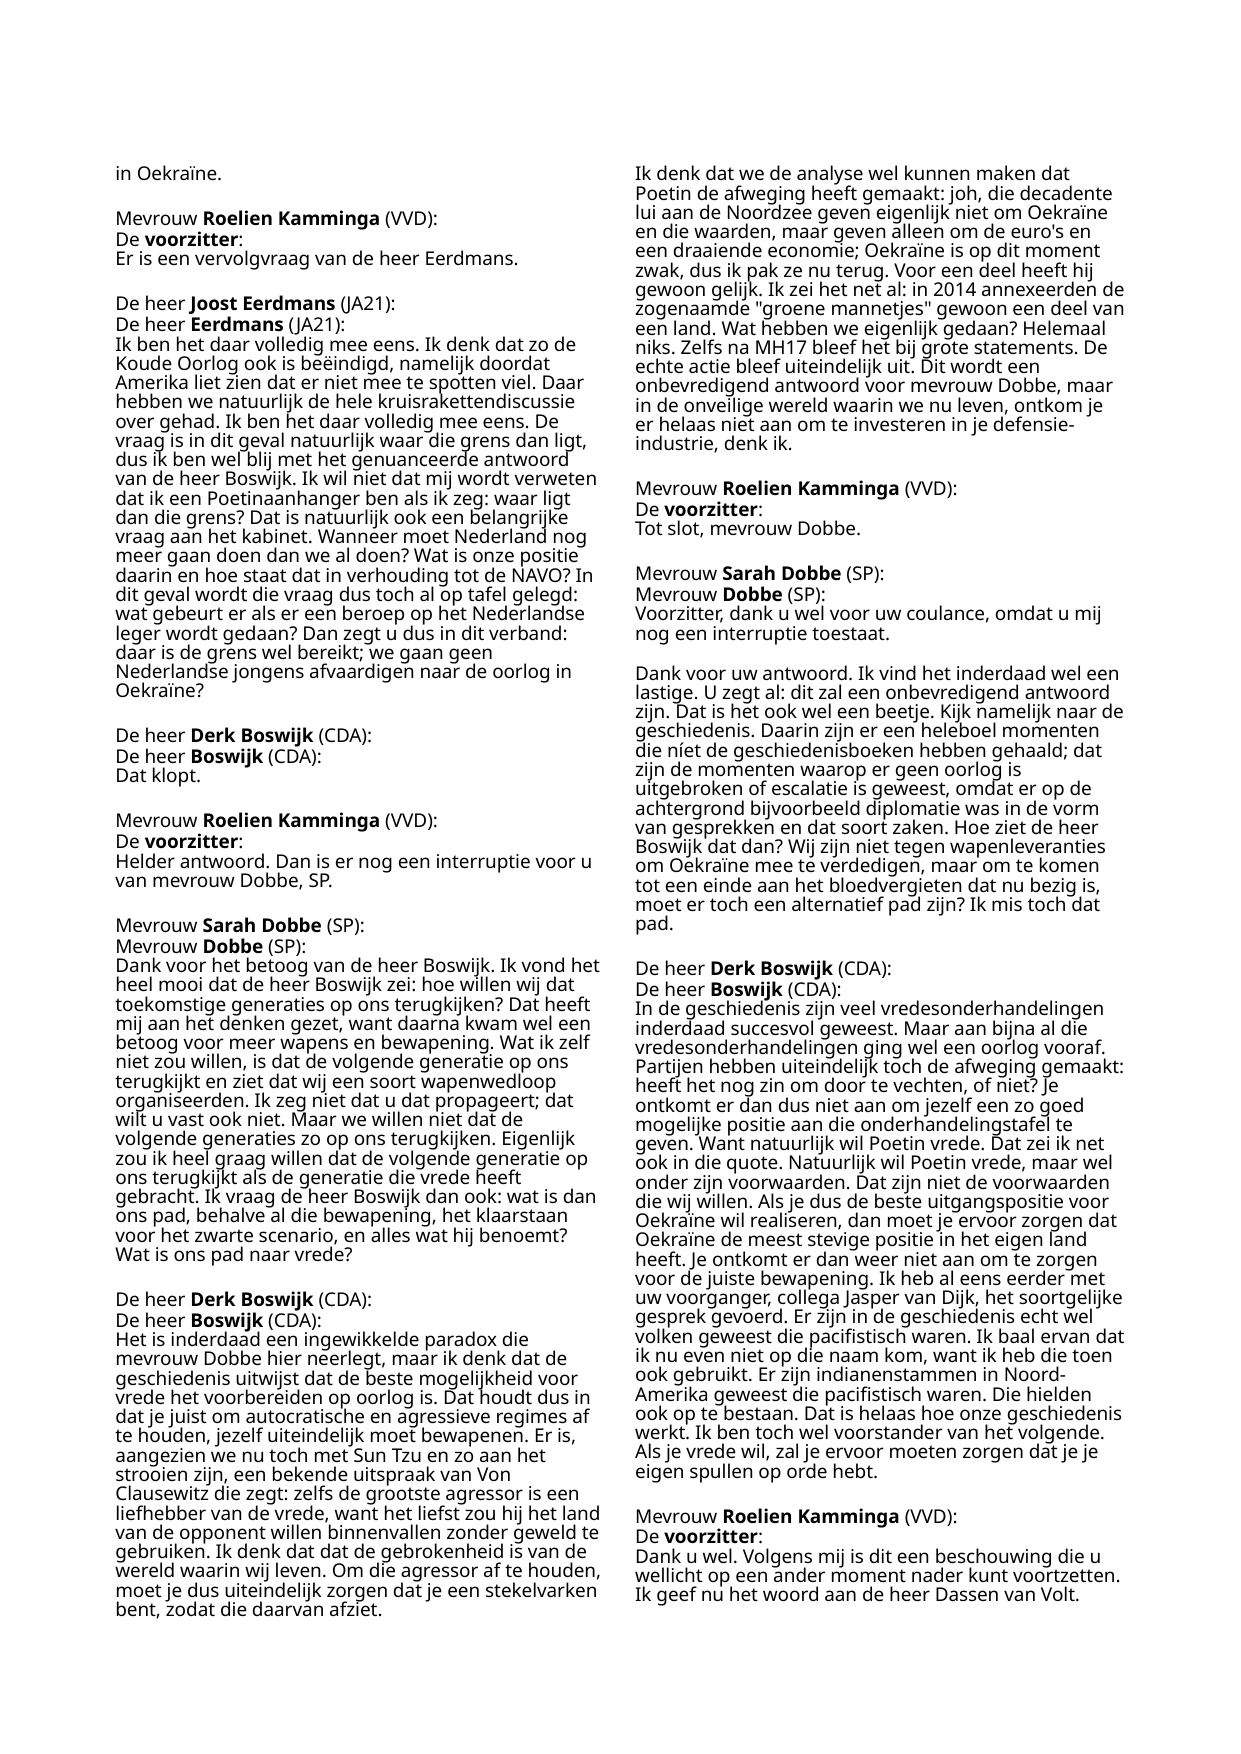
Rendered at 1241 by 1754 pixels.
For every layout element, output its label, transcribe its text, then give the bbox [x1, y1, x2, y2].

text Voorzitter, dank u wel voor uw coulance, omdat u mij nog een interruptie toestaat. [635, 605, 1125, 644]
text De heer Eerdmans (JA21): [115, 316, 605, 336]
text Mevrouw Roelien Kamminga (VVD): [115, 808, 605, 833]
text De voorzitter: [635, 1528, 1125, 1548]
text De heer Derk Boswijk (CDA): [115, 722, 605, 748]
text Helder antwoord. Dan is er nog een interruptie voor u van mevrouw Dobbe, SP. [115, 853, 605, 891]
text In de geschiedenis zijn veel vredesonderhandelingen inderdaad succesvol geweest. Maar aan bijna al die vredesonderhandelingen ging wel een oorlog vooraf. Partijen hebben uiteindelijk toch de afweging gemaakt: heeft het nog zin om door te vechten, of niet? Je ontkomt er dan dus niet aan om jezelf een zo goed mogelijke positie aan die onderhandelingstafel te geven. Want natuurlijk wil Poetin vrede. Dat zei ik net ook in die quote. Natuurlijk wil Poetin vrede, maar wel onder zijn voorwaarden. Dat zijn niet de voorwaarden die wij willen. Als je dus de beste uitgangspositie voor Oekraïne wil realiseren, dan moet je ervoor zorgen dat Oekraïne de meest stevige positie in het eigen land heeft. Je ontkomt er dan weer niet aan om te zorgen voor de juiste bewapening. Ik heb al eens eerder met uw voorganger, collega Jasper van Dijk, het soortgelijke gesprek gevoerd. Er zijn in de geschiedenis echt wel volken geweest die pacifistisch waren. Ik baal ervan dat ik nu even niet op die naam kom, want ik heb die toen ook gebruikt. Er zijn indianenstammen in Noord-Amerika geweest die pacifistisch waren. Die hielden ook op te bestaan. Dat is helaas hoe onze geschiedenis werkt. Ik ben toch wel voorstander van het volgende. Als je vrede wil, zal je ervoor moeten zorgen dat je je eigen spullen op orde hebt. [635, 1000, 1125, 1482]
text Ik denk dat we de analyse wel kunnen maken dat Poetin de afweging heeft gemaakt: joh, die decadente lui aan de Noordzee geven eigenlijk niet om Oekraïne en die waarden, maar geven alleen om de euro's en een draaiende economie; Oekraïne is op dit moment zwak, dus ik pak ze nu terug. Voor een deel heeft hij gewoon gelijk. Ik zei het net al: in 2014 annexeerden de zogenaamde "groene mannetjes" gewoon een deel van een land. Wat hebben we eigenlijk gedaan? Helemaal niks. Zelfs na MH17 bleef het bij grote statements. De echte actie bleef uiteindelijk uit. Dit wordt een onbevredigend antwoord voor mevrouw Dobbe, maar in de onveilige wereld waarin we nu leven, ontkom je er helaas niet aan om te investeren in je defensie-industrie, denk ik. [635, 165, 1125, 454]
text De heer Joost Eerdmans (JA21): [115, 291, 605, 316]
text De heer Derk Boswijk (CDA): [635, 955, 1125, 981]
text in Oekraïne. [115, 165, 605, 184]
text Mevrouw Sarah Dobbe (SP): [635, 560, 1125, 586]
text De heer Boswijk (CDA): [635, 981, 1125, 1000]
text Ik ben het daar volledig mee eens. Ik denk dat zo de Koude Oorlog ook is beëindigd, namelijk doordat Amerika liet zien dat er niet mee te spotten viel. Daar hebben we natuurlijk de hele kruisrakettendiscussie over gehad. Ik ben het daar volledig mee eens. De vraag is in dit geval natuurlijk waar die grens dan ligt, dus ik ben wel blij met het genuanceerde antwoord van de heer Boswijk. Ik wil niet dat mij wordt verweten dat ik een Poetinaanhanger ben als ik zeg: waar ligt dan die grens? Dat is natuurlijk ook een belangrijke vraag aan het kabinet. Wanneer moet Nederland nog meer gaan doen dan we al doen? Wat is onze positie daarin en hoe staat dat in verhouding tot de NAVO? In dit geval wordt die vraag dus toch al op tafel gelegd: wat gebeurt er als er een beroep op het Nederlandse leger wordt gedaan? Dan zegt u dus in dit verband: daar is de grens wel bereikt; we gaan geen Nederlandse jongens afvaardigen naar de oorlog in Oekraïne? [115, 336, 605, 702]
text De heer Boswijk (CDA): [115, 1312, 605, 1331]
text De voorzitter: [115, 231, 605, 250]
text Mevrouw Roelien Kamminga (VVD): [115, 205, 605, 231]
text Mevrouw Sarah Dobbe (SP): [115, 912, 605, 938]
text Dank voor het betoog van de heer Boswijk. Ik vond het heel mooi dat de heer Boswijk zei: hoe willen wij dat toekomstige generaties op ons terugkijken? Dat heeft mij aan het denken gezet, want daarna kwam wel een betoog voor meer wapens en bewapening. Wat ik zelf niet zou willen, is dat de volgende generatie op ons terugkijkt en ziet dat wij een soort wapenwedloop organiseerden. Ik zeg niet dat u dat propageert; dat wilt u vast ook niet. Maar we willen niet dat de volgende generaties zo op ons terugkijken. Eigenlijk zou ik heel graag willen dat de volgende generatie op ons terugkijkt als de generatie die vrede heeft gebracht. Ik vraag de heer Boswijk dan ook: wat is dan ons pad, behalve al die bewapening, het klaarstaan voor het zwarte scenario, en alles wat hij benoemt? Wat is ons pad naar vrede? [115, 957, 605, 1265]
text De voorzitter: [115, 833, 605, 853]
text De heer Boswijk (CDA): [115, 748, 605, 767]
text Dat klopt. [115, 767, 605, 787]
text Mevrouw Dobbe (SP): [115, 938, 605, 957]
text Dank u wel. Volgens mij is dit een beschouwing die u wellicht op een ander moment nader kunt voortzetten. Ik geef nu het woord aan de heer Dassen van Volt. [635, 1548, 1125, 1606]
text Het is inderdaad een ingewikkelde paradox die mevrouw Dobbe hier neerlegt, maar ik denk dat de geschiedenis uitwijst dat de beste mogelijkheid voor vrede het voorbereiden op oorlog is. Dat houdt dus in dat je juist om autocratische en agressieve regimes af te houden, jezelf uiteindelijk moet bewapenen. Er is, aangezien we nu toch met Sun Tzu en zo aan het strooien zijn, een bekende uitspraak van Von Clausewitz die zegt: zelfs de grootste agressor is een liefhebber van de vrede, want het liefst zou hij het land van de opponent willen binnenvallen zonder geweld te gebruiken. Ik denk dat dat de gebrokenheid is van de wereld waarin wij leven. Om die agressor af te houden, moet je dus uiteindelijk zorgen dat je een stekelvarken bent, zodat die daarvan afziet. [115, 1331, 605, 1620]
text Er is een vervolgvraag van de heer Eerdmans. [115, 250, 605, 270]
text De voorzitter: [635, 501, 1125, 520]
text Mevrouw Dobbe (SP): [635, 586, 1125, 605]
text Tot slot, mevrouw Dobbe. [635, 520, 1125, 539]
text Mevrouw Roelien Kamminga (VVD): [635, 1503, 1125, 1528]
text De heer Derk Boswijk (CDA): [115, 1286, 605, 1312]
text Mevrouw Roelien Kamminga (VVD): [635, 475, 1125, 501]
text Dank voor uw antwoord. Ik vind het inderdaad wel een lastige. U zegt al: dit zal een onbevredigend antwoord zijn. Dat is het ook wel een beetje. Kijk namelijk naar de geschiedenis. Daarin zijn er een heleboel momenten die níet de geschiedenisboeken hebben gehaald; dat zijn de momenten waarop er geen oorlog is uitgebroken of escalatie is geweest, omdat er op de achtergrond bijvoorbeeld diplomatie was in de vorm van gesprekken en dat soort zaken. Hoe ziet de heer Boswijk dat dan? Wij zijn niet tegen wapenleveranties om Oekraïne mee te verdedigen, maar om te komen tot een einde aan het bloedvergieten dat nu bezig is, moet er toch een alternatief pad zijn? Ik mis toch dat pad. [635, 664, 1125, 934]
